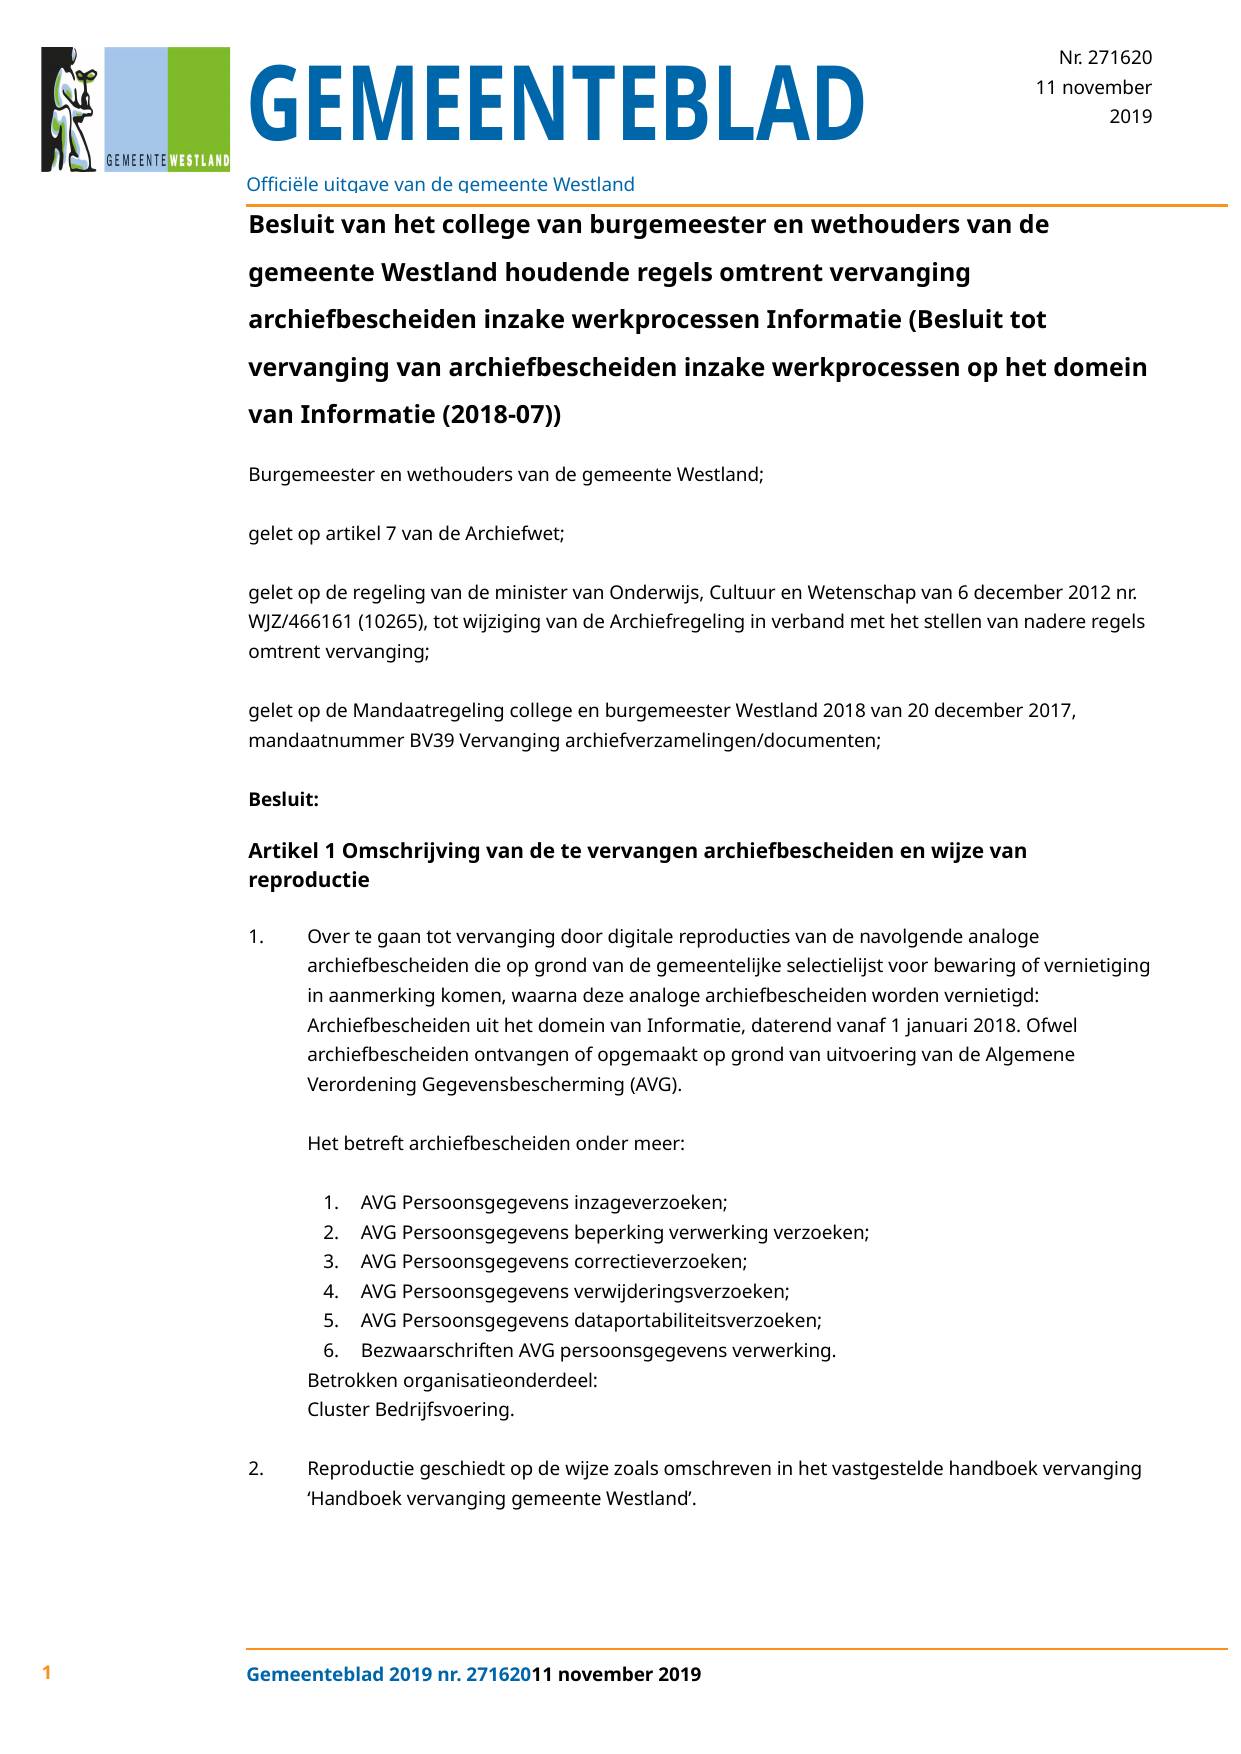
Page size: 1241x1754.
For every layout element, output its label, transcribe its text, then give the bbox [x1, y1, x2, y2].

list Over te gaan tot vervanging door digitale reproducties van de navolgende analoge archiefbescheiden die op grond van de gemeentelijke selectielijst voor bewaring of vernietiging in aanmerking komen, waarna deze analoge archiefbescheiden worden vernietigd: [248, 923, 1152, 1008]
text gelet op de regeling van de minister van Onderwijs, Cultuur en Wetenschap van 6 december 2012 nr. WJZ/466161 (10265), tot wijziging van de Archiefregeling in verband met het stellen van nadere regels omtrent vervanging; [248, 579, 1152, 664]
text Burgemeester en wethouders van de gemeente Westland; [248, 461, 1152, 486]
list Cluster Bedrijfsvoering. [248, 1396, 1152, 1422]
text Artikel 1 Omschrijving van de te vervangen archiefbescheiden en wijze van reproductie [248, 837, 1152, 893]
picture [41, 47, 231, 172]
list AVG Persoonsgegevens inzageverzoeken; [323, 1189, 1152, 1215]
list AVG Persoonsgegevens dataportabiliteitsverzoeken; [323, 1308, 1152, 1333]
text gelet op de Mandaatregeling college en burgemeester Westland 2018 van 20 december 2017, mandaatnummer BV39 Vervanging archiefverzamelingen/documenten; [248, 697, 1152, 753]
list AVG Persoonsgegevens correctieverzoeken; [323, 1248, 1152, 1274]
list Reproductie geschiedt op de wijze zoals omschreven in het vastgestelde handboek vervanging ‘Handboek vervanging gemeente Westland’. [248, 1456, 1152, 1511]
text Besluit van het college van burgemeester en wethouders van de gemeente Westland houdende regels omtrent vervanging archiefbescheiden inzake werkprocessen Informatie (Besluit tot vervanging van archiefbescheiden inzake werkprocessen op het domein van Informatie (2018-07)) [248, 207, 1152, 431]
list AVG Persoonsgegevens beperking verwerking verzoeken; [323, 1219, 1152, 1244]
list Archiefbescheiden uit het domein van Informatie, daterend vanaf 1 januari 2018. Ofwel archiefbescheiden ontvangen of opgemaakt op grond van uitvoering van de Algemene Verordening Gegevensbescherming (AVG). [248, 1012, 1152, 1097]
list Bezwaarschriften AVG persoonsgegevens verwerking. [323, 1337, 1152, 1363]
list AVG Persoonsgegevens verwijderingsverzoeken; [323, 1278, 1152, 1304]
text Besluit: [248, 786, 1152, 812]
list Het betreft archiefbescheiden onder meer: [248, 1130, 1152, 1156]
text gelet op artikel 7 van de Archiefwet; [248, 520, 1152, 546]
list Betrokken organisatieonderdeel: [248, 1367, 1152, 1392]
